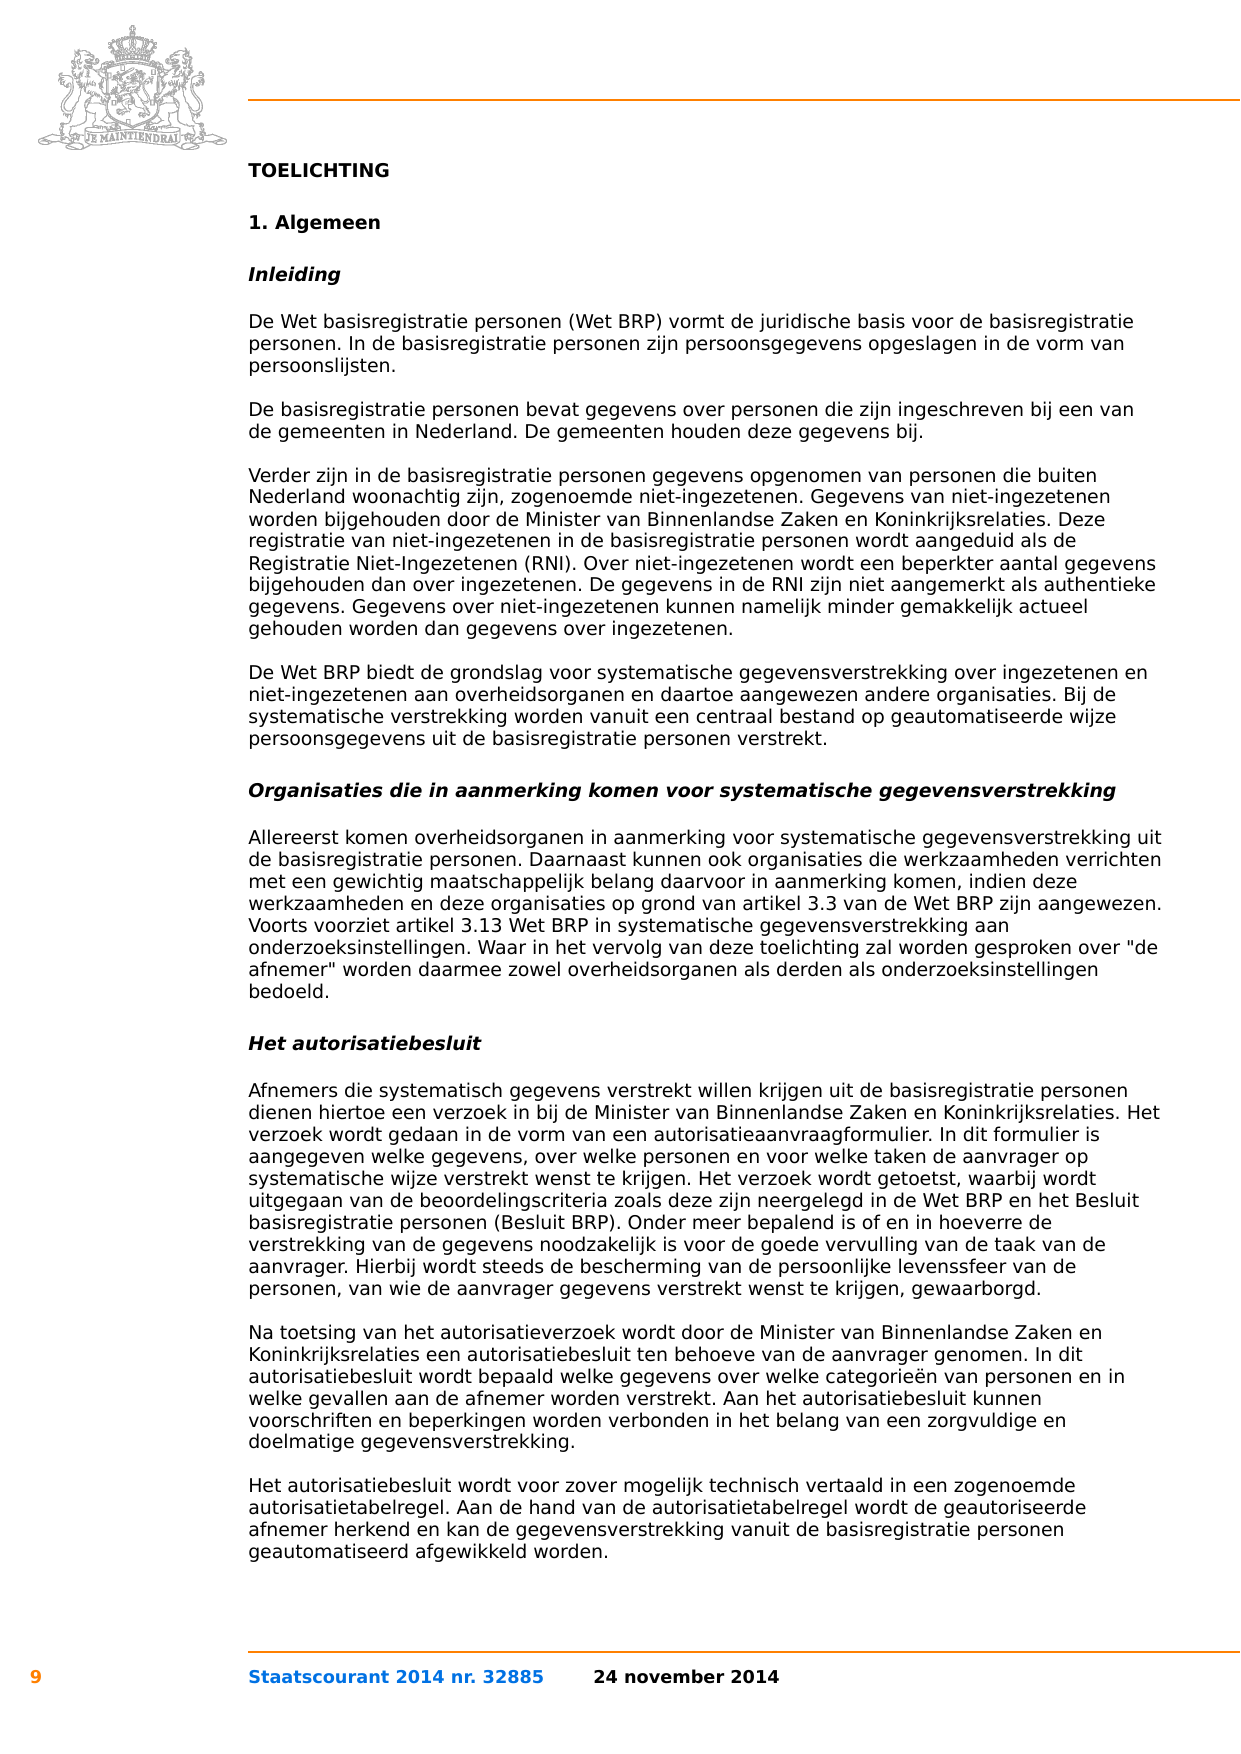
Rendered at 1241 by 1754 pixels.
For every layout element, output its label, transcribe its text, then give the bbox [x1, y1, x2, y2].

picture [38, 25, 227, 150]
text Het autorisatiebesluit wordt voor zover mogelijk technisch vertaald in een zogenoemde autorisatietabelregel. Aan de hand van de autorisatietabelregel wordt de geautoriseerde afnemer herkend en kan de gegevensverstrekking vanuit de basisregistratie personen geautomatiseerd afgewikkeld worden. [248, 1475, 1163, 1563]
text De Wet basisregistratie personen (Wet BRP) vormt de juridische basis voor de basisregistratie personen. In de basisregistratie personen zijn persoonsgegevens opgeslagen in de vorm van persoonslijsten. [248, 311, 1163, 377]
text De basisregistratie personen bevat gegevens over personen die zijn ingeschreven bij een van de gemeenten in Nederland. De gemeenten houden deze gegevens bij. [248, 399, 1163, 443]
text Na toetsing van het autorisatieverzoek wordt door de Minister van Binnenlandse Zaken en Koninkrijksrelaties een autorisatiebesluit ten behoeve van de aanvrager genomen. In dit autorisatiebesluit wordt bepaald welke gegevens over welke categorieën van personen en in welke gevallen aan de afnemer worden verstrekt. Aan het autorisatiebesluit kunnen voorschriften en beperkingen worden verbonden in het belang van een zorgvuldige en doelmatige gegevensverstrekking. [248, 1322, 1163, 1453]
subtitle Organisaties die in aanmerking komen voor systematische gegevensverstrekking [248, 780, 1163, 802]
subtitle 1. Algemeen [248, 212, 1163, 234]
text Afnemers die systematisch gegevens verstrekt willen krijgen uit de basisregistratie personen dienen hiertoe een verzoek in bij de Minister van Binnenlandse Zaken en Koninkrijksrelaties. Het verzoek wordt gedaan in de vorm van een autorisatieaanvraagformulier. In dit formulier is aangegeven welke gegevens, over welke personen en voor welke taken de aanvrager op systematische wijze verstrekt wenst te krijgen. Het verzoek wordt getoetst, waarbij wordt uitgegaan van de beoordelingscriteria zoals deze zijn neergelegd in de Wet BRP en het Besluit basisregistratie personen (Besluit BRP). Onder meer bepalend is of en in hoeverre de verstrekking van de gegevens noodzakelijk is voor de goede vervulling van de taak van de aanvrager. Hierbij wordt steeds de bescherming van de persoonlijke levenssfeer van de personen, van wie de aanvrager gegevens verstrekt wenst te krijgen, gewaarborgd. [248, 1080, 1163, 1300]
subtitle Het autorisatiebesluit [248, 1033, 1163, 1055]
subtitle Inleiding [248, 264, 1163, 286]
subtitle TOELICHTING [248, 160, 1163, 182]
text De Wet BRP biedt de grondslag voor systematische gegevensverstrekking over ingezetenen en niet-ingezetenen aan overheidsorganen en daartoe aangewezen andere organisaties. Bij de systematische verstrekking worden vanuit een centraal bestand op geautomatiseerde wijze persoonsgegevens uit de basisregistratie personen verstrekt. [248, 662, 1163, 750]
text Verder zijn in de basisregistratie personen gegevens opgenomen van personen die buiten Nederland woonachtig zijn, zogenoemde niet-ingezetenen. Gegevens van niet-ingezetenen worden bijgehouden door de Minister van Binnenlandse Zaken en Koninkrijksrelaties. Deze registratie van niet-ingezetenen in de basisregistratie personen wordt aangeduid als de Registratie Niet-Ingezetenen (RNI). Over niet-ingezetenen wordt een beperkter aantal gegevens bijgehouden dan over ingezetenen. De gegevens in de RNI zijn niet aangemerkt als authentieke gegevens. Gegevens over niet-ingezetenen kunnen namelijk minder gemakkelijk actueel gehouden worden dan gegevens over ingezetenen. [248, 464, 1163, 640]
text Allereerst komen overheidsorganen in aanmerking voor systematische gegevensverstrekking uit de basisregistratie personen. Daarnaast kunnen ook organisaties die werkzaamheden verrichten met een gewichtig maatschappelijk belang daarvoor in aanmerking komen, indien deze werkzaamheden en deze organisaties op grond van artikel 3.3 van de Wet BRP zijn aangewezen. Voorts voorziet artikel 3.13 Wet BRP in systematische gegevensverstrekking aan onderzoeksinstellingen. Waar in het vervolg van deze toelichting zal worden gesproken over "de afnemer" worden daarmee zowel overheidsorganen als derden als onderzoeksinstellingen bedoeld. [248, 827, 1163, 1003]
